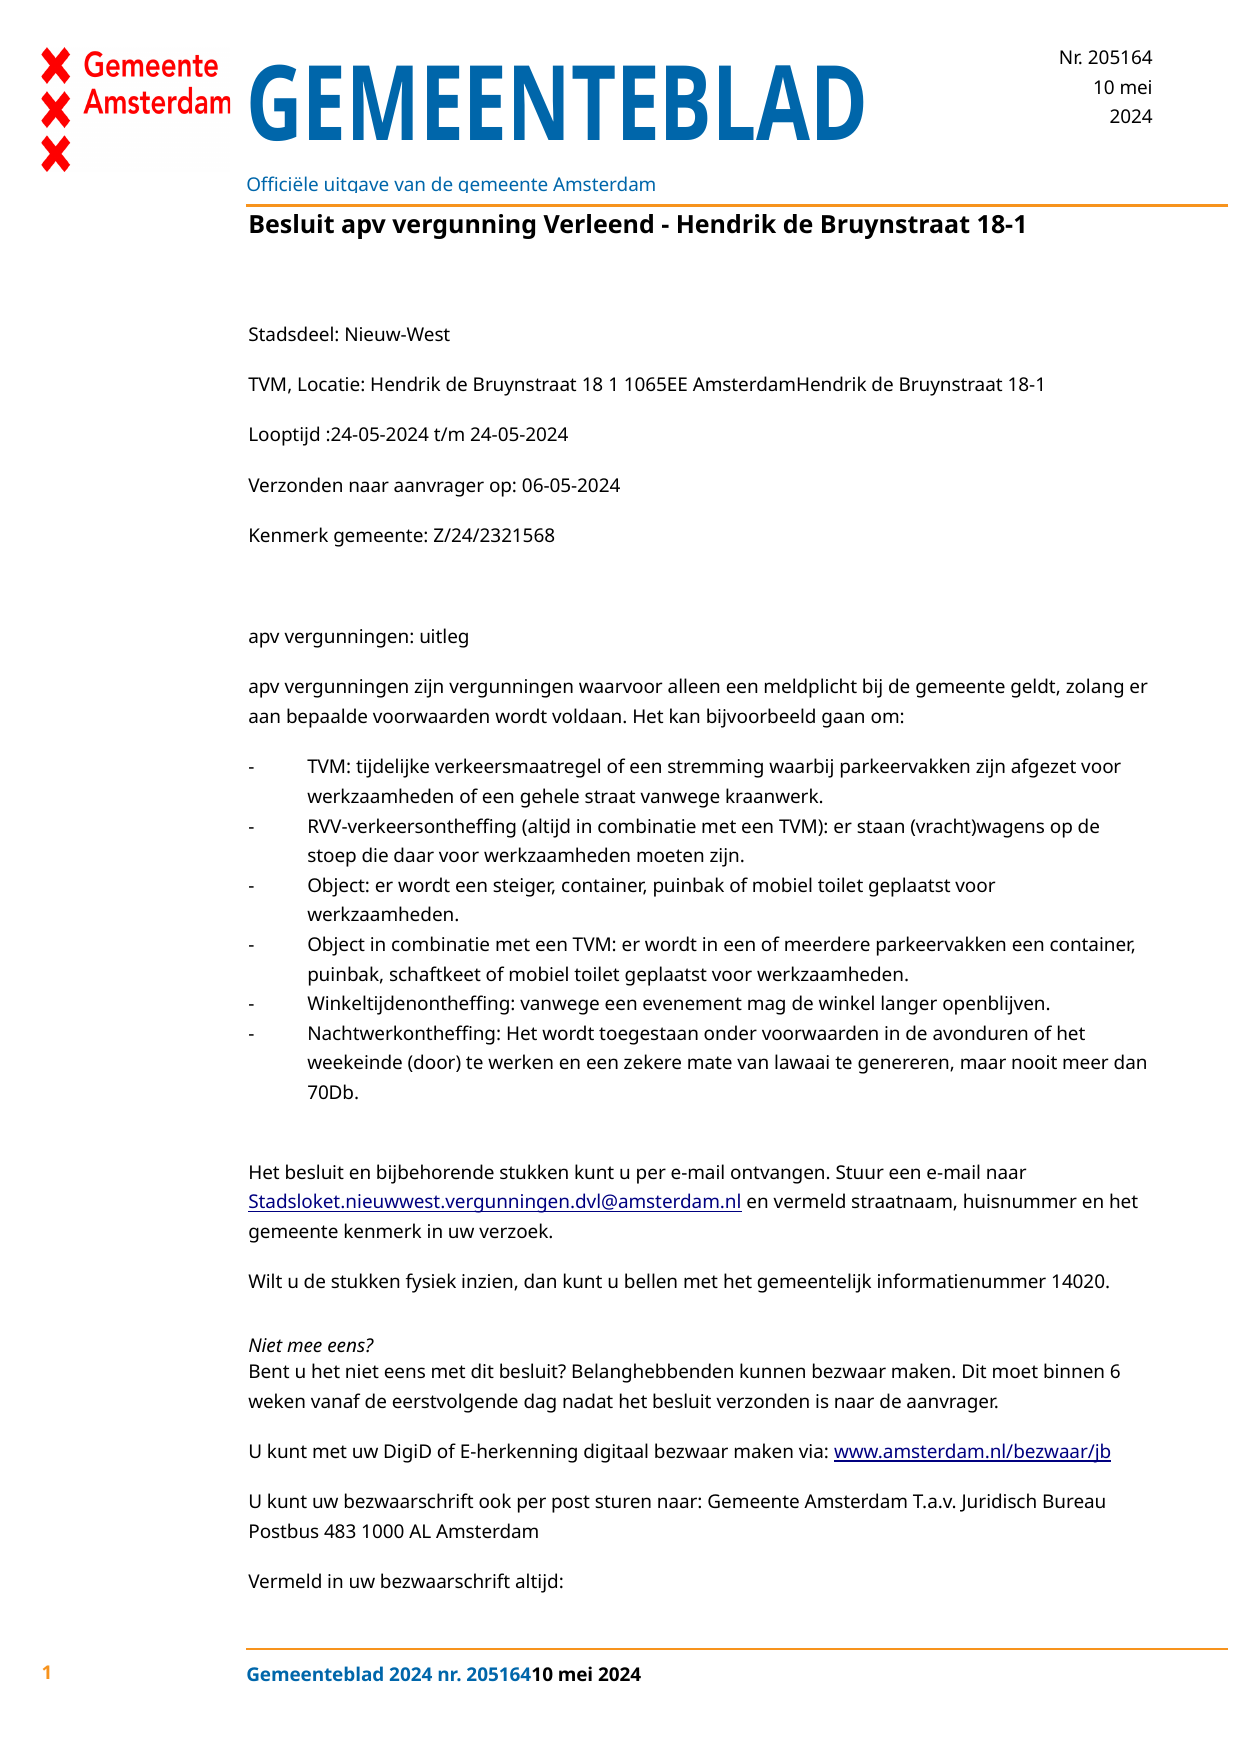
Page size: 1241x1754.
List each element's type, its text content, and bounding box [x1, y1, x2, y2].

text U kunt met uw DigiD of E-herkenning digitaal bezwaar maken via: www.amsterdam.nl/bezwaar/jb [248, 1438, 1152, 1464]
text Verzonden naar aanvrager op: 06-05-2024 [248, 472, 1152, 498]
text Kenmerk gemeente: Z/24/2321568 [248, 522, 1152, 548]
list Object in combinatie met een TVM: er wordt in een of meerdere parkeervakken een container, puinbak, schaftkeet of mobiel toilet geplaatst voor werkzaamheden. [248, 931, 1152, 986]
list Winkeltijdenontheffing: vanwege een evenement mag de winkel langer openblijven. [248, 990, 1152, 1016]
text TVM, Locatie: Hendrik de Bruynstraat 18 1 1065EE AmsterdamHendrik de Bruynstraat 18-1 [248, 371, 1152, 397]
text Bent u het niet eens met dit besluit? Belanghebbenden kunnen bezwaar maken. Dit moet binnen 6 weken vanaf de eerstvolgende dag nadat het besluit verzonden is naar de aanvrager. [248, 1358, 1152, 1414]
text Vermeld in uw bezwaarschrift altijd: [248, 1569, 1152, 1594]
list Object: er wordt een steiger, container, puinbak of mobiel toilet geplaatst voor werkzaamheden. [248, 872, 1152, 927]
text Besluit apv vergunning Verleend - Hendrik de Bruynstraat 18-1 [248, 207, 1152, 241]
text apv vergunningen zijn vergunningen waarvoor alleen een meldplicht bij de gemeente geldt, zolang er aan bepaalde voorwaarden wordt voldaan. Het kan bijvoorbeeld gaan om: [248, 674, 1152, 729]
list RVV-verkeersontheffing (altijd in combinatie met een TVM): er staan (vracht)wagens op de stoep die daar voor werkzaamheden moeten zijn. [248, 813, 1152, 868]
text Stadsdeel: Nieuw-West [248, 321, 1152, 346]
text Wilt u de stukken fysiek inzien, dan kunt u bellen met het gemeentelijk informatienummer 14020. [248, 1269, 1152, 1294]
text apv vergunningen: uitleg [248, 623, 1152, 649]
text Niet mee eens? [248, 1333, 1152, 1358]
list Nachtwerkontheffing: Het wordt toegestaan onder voorwaarden in de avonduren of het weekeinde (door) te werken en een zekere mate van lawaai te genereren, maar nooit meer dan 70Db. [248, 1020, 1152, 1105]
text Looptijd :24-05-2024 t/m 24-05-2024 [248, 422, 1152, 447]
picture [41, 47, 231, 172]
text U kunt uw bezwaarschrift ook per post sturen naar: Gemeente Amsterdam T.a.v. Juridisch Bureau Postbus 483 1000 AL Amsterdam [248, 1489, 1152, 1544]
list TVM: tijdelijke verkeersmaatregel of een stremming waarbij parkeervakken zijn afgezet voor werkzaamheden of een gehele straat vanwege kraanwerk. [248, 754, 1152, 809]
text Het besluit en bijbehorende stukken kunt u per e-mail ontvangen. Stuur een e-mail naar Stadsloket.nieuwwest.vergunningen.dvl@amsterdam.nl en vermeld straatnaam, huisnummer en het gemeente kenmerk in uw verzoek. [248, 1159, 1152, 1244]
